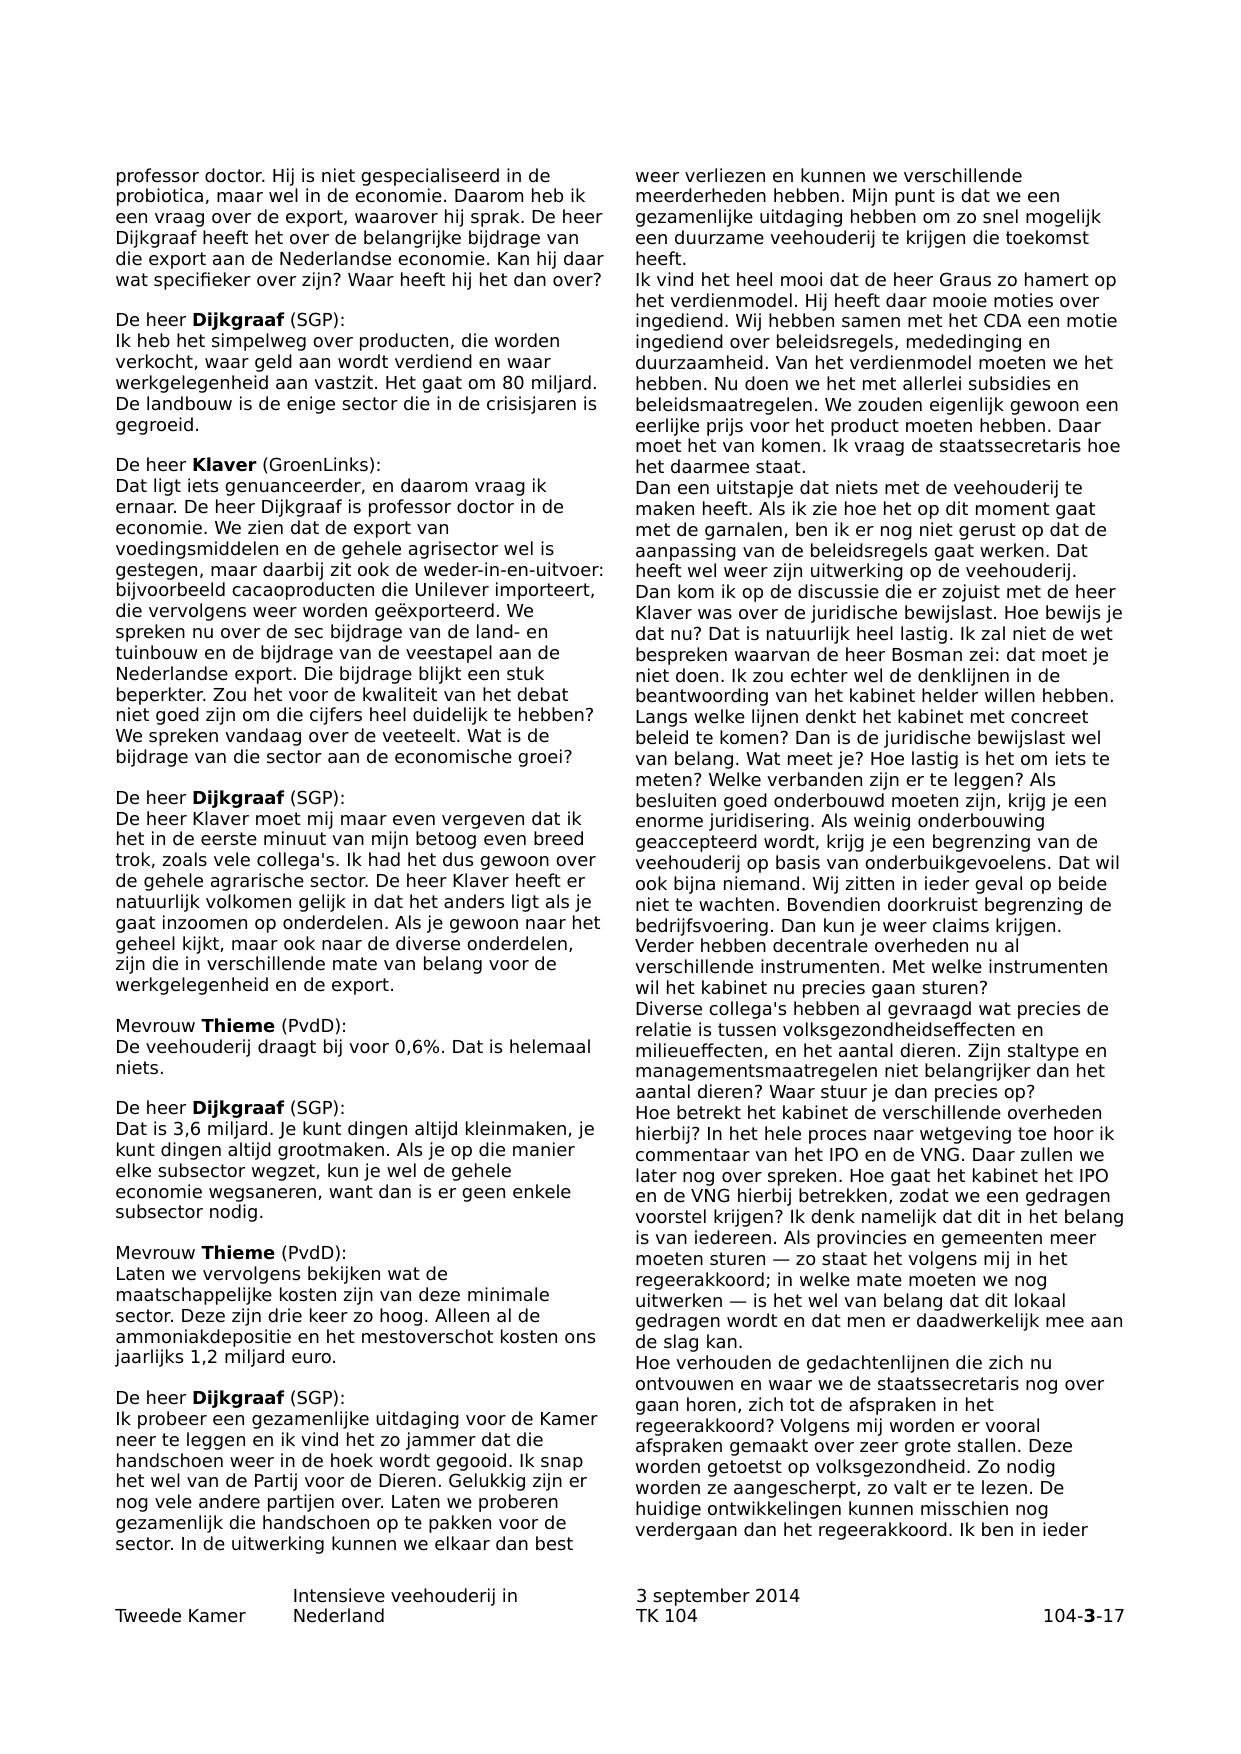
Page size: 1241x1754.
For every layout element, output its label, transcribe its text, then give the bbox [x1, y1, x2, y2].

text Ik heb het simpelweg over producten, die worden verkocht, waar geld aan wordt verdiend en waar werkgelegenheid aan vastzit. Het gaat om 80 miljard. De landbouw is de enige sector die in de crisisjaren is gegroeid. [115, 331, 605, 435]
text De heer Klaver (GroenLinks): [115, 455, 605, 476]
text professor doctor. Hij is niet gespecialiseerd in de probiotica, maar wel in de economie. Daarom heb ik een vraag over de export, waarover hij sprak. De heer Dijkgraaf heeft het over de belangrijke bijdrage van die export aan de Nederlandse economie. Kan hij daar wat specifieker over zijn? Waar heeft hij het dan over? [115, 165, 605, 290]
text Ik probeer een gezamenlijke uitdaging voor de Kamer neer te leggen en ik vind het zo jammer dat die handschoen weer in de hoek wordt gegooid. Ik snap het wel van de Partij voor de Dieren. Gelukkig zijn er nog vele andere partijen over. Laten we proberen gezamenlijk die handschoen op te pakken voor de sector. In de uitwerking kunnen we elkaar dan best [115, 1409, 605, 1554]
text Dan kom ik op de discussie die er zojuist met de heer Klaver was over de juridische bewijslast. Hoe bewijs je dat nu? Dat is natuurlijk heel lastig. Ik zal niet de wet bespreken waarvan de heer Bosman zei: dat moet je niet doen. Ik zou echter wel de denklijnen in de beantwoording van het kabinet helder willen hebben. Langs welke lijnen denkt het kabinet met concreet beleid te komen? Dan is de juridische bewijslast wel van belang. Wat meet je? Hoe lastig is het om iets te meten? Welke verbanden zijn er te leggen? Als besluiten goed onderbouwd moeten zijn, krijg je een enorme juridisering. Als weinig onderbouwing geaccepteerd wordt, krijg je een begrenzing van de veehouderij op basis van onderbuikgevoelens. Dat wil ook bijna niemand. Wij zitten in ieder geval op beide niet te wachten. Bovendien doorkruist begrenzing de bedrijfsvoering. Dan kun je weer claims krijgen. Verder hebben decentrale overheden nu al verschillende instrumenten. Met welke instrumenten wil het kabinet nu precies gaan sturen? [635, 582, 1125, 999]
text weer verliezen en kunnen we verschillende meerderheden hebben. Mijn punt is dat we een gezamenlijke uitdaging hebben om zo snel mogelijk een duurzame veehouderij te krijgen die toekomst heeft. [635, 165, 1125, 269]
text De heer Dijkgraaf (SGP): [115, 1098, 605, 1119]
text Diverse collega's hebben al gevraagd wat precies de relatie is tussen volksgezondheidseffecten en milieueffecten, en het aantal dieren. Zijn staltype en managementsmaatregelen niet belangrijker dan het aantal dieren? Waar stuur je dan precies op? [635, 999, 1125, 1103]
text De heer Dijkgraaf (SGP): [115, 788, 605, 808]
text De heer Dijkgraaf (SGP): [115, 1388, 605, 1409]
text Mevrouw Thieme (PvdD): [115, 1016, 605, 1037]
text Hoe verhouden de gedachtenlijnen die zich nu ontvouwen en waar we de staatssecretaris nog over gaan horen, zich tot de afspraken in het regeerakkoord? Volgens mij worden er vooral afspraken gemaakt over zeer grote stallen. Deze worden getoetst op volksgezondheid. Zo nodig worden ze aangescherpt, zo valt er te lezen. De huidige ontwikkelingen kunnen misschien nog verdergaan dan het regeerakkoord. Ik ben in ieder [635, 1353, 1125, 1540]
text Dat ligt iets genuanceerder, en daarom vraag ik ernaar. De heer Dijkgraaf is professor doctor in de economie. We zien dat de export van voedingsmiddelen en de gehele agrisector wel is gestegen, maar daarbij zit ook de weder-in-en-uitvoer: bijvoorbeeld cacaoproducten die Unilever importeert, die vervolgens weer worden geëxporteerd. We spreken nu over de sec bijdrage van de land- en tuinbouw en de bijdrage van de veestapel aan de Nederlandse export. Die bijdrage blijkt een stuk beperkter. Zou het voor de kwaliteit van het debat niet goed zijn om die cijfers heel duidelijk te hebben? We spreken vandaag over de veeteelt. Wat is de bijdrage van die sector aan de economische groei? [115, 476, 605, 768]
text De heer Dijkgraaf (SGP): [115, 310, 605, 331]
text Hoe betrekt het kabinet de verschillende overheden hierbij? In het hele proces naar wetgeving toe hoor ik commentaar van het IPO en de VNG. Daar zullen we later nog over spreken. Hoe gaat het kabinet het IPO en de VNG hierbij betrekken, zodat we een gedragen voorstel krijgen? Ik denk namelijk dat dit in het belang is van iedereen. Als provincies en gemeenten meer moeten sturen — zo staat het volgens mij in het regeerakkoord; in welke mate moeten we nog uitwerken — is het wel van belang dat dit lokaal gedragen wordt en dat men er daadwerkelijk mee aan de slag kan. [635, 1103, 1125, 1353]
text Dan een uitstapje dat niets met de veehouderij te maken heeft. Als ik zie hoe het op dit moment gaat met de garnalen, ben ik er nog niet gerust op dat de aanpassing van de beleidsregels gaat werken. Dat heeft wel weer zijn uitwerking op de veehouderij. [635, 478, 1125, 582]
text De veehouderij draagt bij voor 0,6%. Dat is helemaal niets. [115, 1037, 605, 1078]
text Mevrouw Thieme (PvdD): [115, 1243, 605, 1264]
text De heer Klaver moet mij maar even vergeven dat ik het in de eerste minuut van mijn betoog even breed trok, zoals vele collega's. Ik had het dus gewoon over de gehele agrarische sector. De heer Klaver heeft er natuurlijk volkomen gelijk in dat het anders ligt als je gaat inzoomen op onderdelen. Als je gewoon naar het geheel kijkt, maar ook naar de diverse onderdelen, zijn die in verschillende mate van belang voor de werkgelegenheid en de export. [115, 808, 605, 996]
text Laten we vervolgens bekijken wat de maatschappelijke kosten zijn van deze minimale sector. Deze zijn drie keer zo hoog. Alleen al de ammoniakdepositie en het mestoverschot kosten ons jaarlijks 1,2 miljard euro. [115, 1264, 605, 1368]
text Dat is 3,6 miljard. Je kunt dingen altijd kleinmaken, je kunt dingen altijd grootmaken. Als je op die manier elke subsector wegzet, kun je wel de gehele economie wegsaneren, want dan is er geen enkele subsector nodig. [115, 1119, 605, 1223]
text Ik vind het heel mooi dat de heer Graus zo hamert op het verdienmodel. Hij heeft daar mooie moties over ingediend. Wij hebben samen met het CDA een motie ingediend over beleidsregels, mededinging en duurzaamheid. Van het verdienmodel moeten we het hebben. Nu doen we het met allerlei subsidies en beleidsmaatregelen. We zouden eigenlijk gewoon een eerlijke prijs voor het product moeten hebben. Daar moet het van komen. Ik vraag de staatssecretaris hoe het daarmee staat. [635, 269, 1125, 478]
